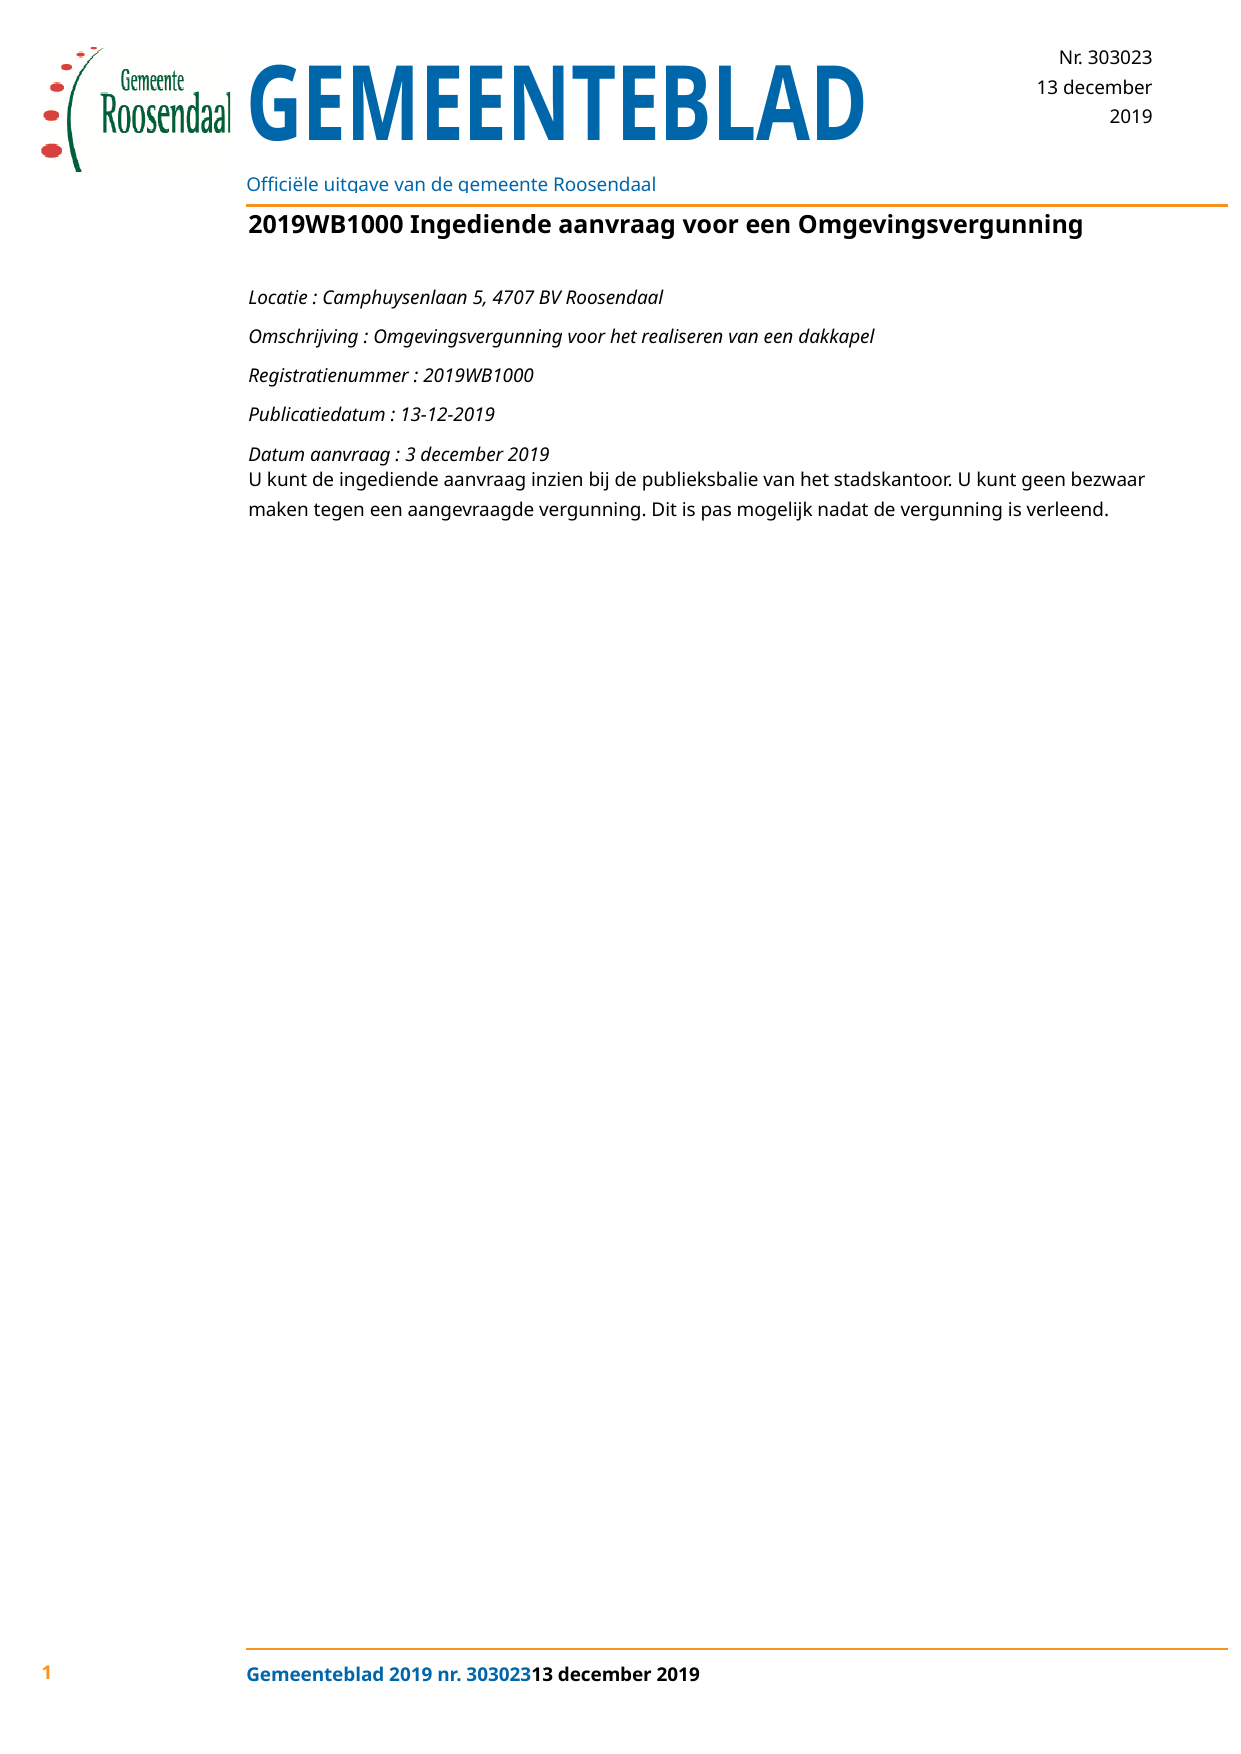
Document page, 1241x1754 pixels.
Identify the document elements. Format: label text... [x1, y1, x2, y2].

text U kunt de ingediende aanvraag inzien bij de publieksbalie van het stadskantoor. U kunt geen bezwaar maken tegen een aangevraagde vergunning. Dit is pas mogelijk nadat de vergunning is verleend. [248, 467, 1152, 522]
text Locatie : Camphuysenlaan 5, 4707 BV Roosendaal [248, 284, 1152, 309]
picture [41, 47, 231, 172]
text Registratienummer : 2019WB1000 [248, 362, 1152, 388]
text 2019WB1000 Ingediende aanvraag voor een Omgevingsvergunning [248, 207, 1152, 241]
text Publicatiedatum : 13-12-2019 [248, 402, 1152, 427]
text Datum aanvraag : 3 december 2019 [248, 441, 1152, 467]
text Omschrijving : Omgevingsvergunning voor het realiseren van een dakkapel [248, 323, 1152, 349]
